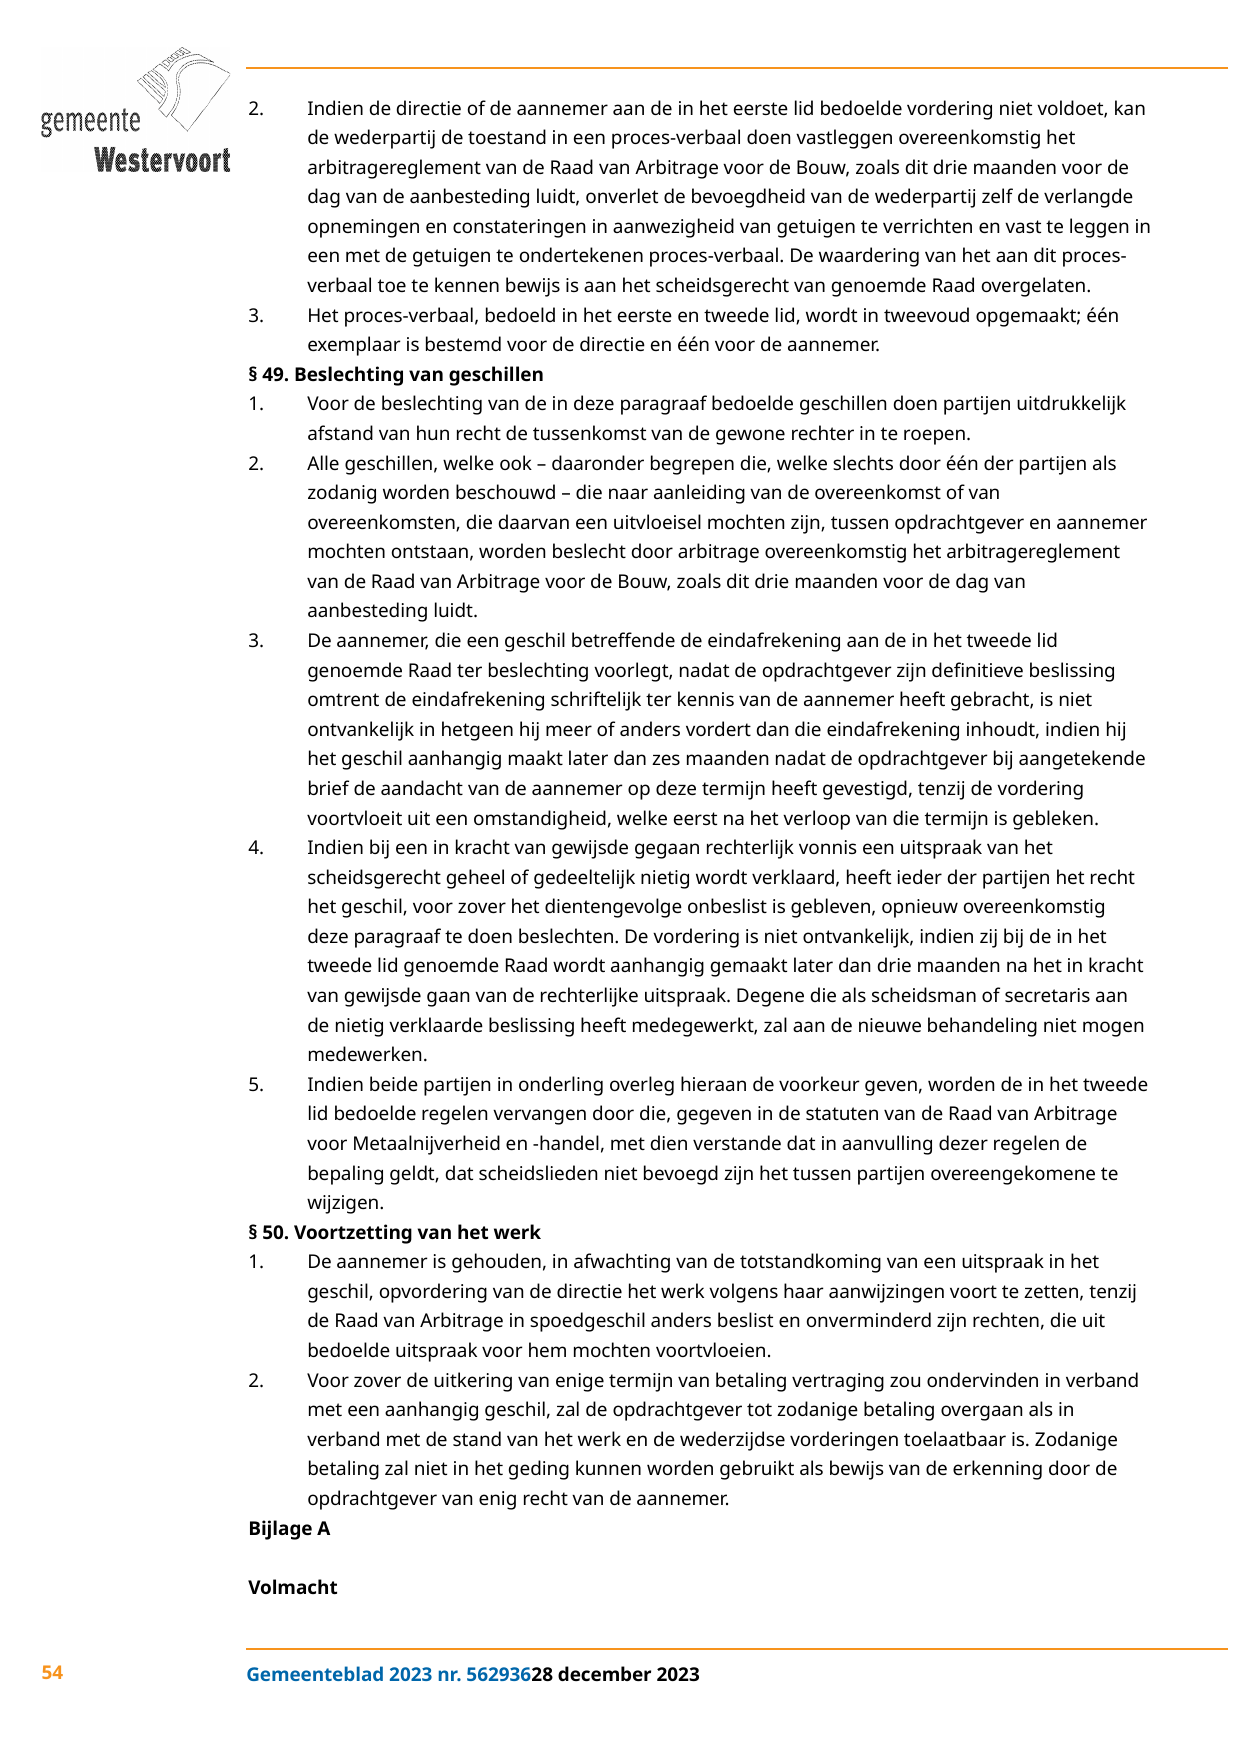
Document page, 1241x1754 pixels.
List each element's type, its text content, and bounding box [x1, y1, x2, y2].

picture [41, 47, 231, 172]
list Het proces-verbaal, bedoeld in het eerste en tweede lid, wordt in tweevoud opgemaakt; één exemplaar is bestemd voor de directie en één voor de aannemer. [248, 302, 1152, 357]
list Indien bij een in kracht van gewijsde gegaan rechterlijk vonnis een uitspraak van het scheidsgerecht geheel of gedeeltelijk nietig wordt verklaard, heeft ieder der partijen het recht het geschil, voor zover het dientengevolge onbeslist is gebleven, opnieuw overeenkomstig deze paragraaf te doen beslechten. De vordering is niet ontvankelijk, indien zij bij de in het tweede lid genoemde Raad wordt aanhangig gemaakt later dan drie maanden na het in kracht van gewijsde gaan van de rechterlijke uitspraak. Degene die als scheidsman of secretaris aan de nietig verklaarde beslissing heeft medegewerkt, zal aan de nieuwe behandeling niet mogen medewerken. [248, 834, 1152, 1067]
text § 49. Beslechting van geschillen [248, 361, 1152, 387]
list Alle geschillen, welke ook – daaronder begrepen die, welke slechts door één der partijen als zodanig worden beschouwd – die naar aanleiding van de overeenkomst of van overeenkomsten, die daarvan een uitvloeisel mochten zijn, tussen opdrachtgever en aannemer mochten ontstaan, worden beslecht door arbitrage overeenkomstig het arbitragereglement van de Raad van Arbitrage voor de Bouw, zoals dit drie maanden voor de dag van aanbesteding luidt. [248, 450, 1152, 623]
text Volmacht [248, 1574, 1152, 1600]
list De aannemer, die een geschil betreffende de eindafrekening aan de in het tweede lid genoemde Raad ter beslechting voorlegt, nadat de opdrachtgever zijn definitieve beslissing omtrent de eindafrekening schriftelijk ter kennis van de aannemer heeft gebracht, is niet ontvankelijk in hetgeen hij meer of anders vordert dan die eindafrekening inhoudt, indien hij het geschil aanhangig maakt later dan zes maanden nadat de opdrachtgever bij aangetekende brief de aandacht van de aannemer op deze termijn heeft gevestigd, tenzij de vordering voortvloeit uit een omstandigheid, welke eerst na het verloop van die termijn is gebleken. [248, 627, 1152, 831]
list Voor zover de uitkering van enige termijn van betaling vertraging zou ondervinden in verband met een aanhangig geschil, zal de opdrachtgever tot zodanige betaling overgaan als in verband met de stand van het werk en de wederzijdse vorderingen toelaatbaar is. Zodanige betaling zal niet in het geding kunnen worden gebruikt als bewijs van de erkenning door de opdrachtgever van enig recht van de aannemer. [248, 1367, 1152, 1511]
list Indien beide partijen in onderling overleg hieraan de voorkeur geven, worden de in het tweede lid bedoelde regelen vervangen door die, gegeven in de statuten van de Raad van Arbitrage voor Metaalnijverheid en -handel, met dien verstande dat in aanvulling dezer regelen de bepaling geldt, dat scheidslieden niet bevoegd zijn het tussen partijen overeengekomene te wijzigen. [248, 1071, 1152, 1215]
list Indien de directie of de aannemer aan de in het eerste lid bedoelde vordering niet voldoet, kan de wederpartij de toestand in een proces-verbaal doen vastleggen overeenkomstig het arbitragereglement van de Raad van Arbitrage voor de Bouw, zoals dit drie maanden voor de dag van de aanbesteding luidt, onverlet de bevoegdheid van de wederpartij zelf de verlangde opnemingen en constateringen in aanwezigheid van getuigen te verrichten en vast te leggen in een met de getuigen te ondertekenen proces-verbaal. De waardering van het aan dit proces-verbaal toe te kennen bewijs is aan het scheidsgerecht van genoemde Raad overgelaten. [248, 95, 1152, 298]
text Bijlage A [248, 1515, 1152, 1541]
text § 50. Voortzetting van het werk [248, 1219, 1152, 1245]
list Voor de beslechting van de in deze paragraaf bedoelde geschillen doen partijen uitdrukkelijk afstand van hun recht de tussenkomst van de gewone rechter in te roepen. [248, 391, 1152, 446]
list De aannemer is gehouden, in afwachting van de totstandkoming van een uitspraak in het geschil, opvordering van de directie het werk volgens haar aanwijzingen voort te zetten, tenzij de Raad van Arbitrage in spoedgeschil anders beslist en onverminderd zijn rechten, die uit bedoelde uitspraak voor hem mochten voortvloeien. [248, 1248, 1152, 1363]
